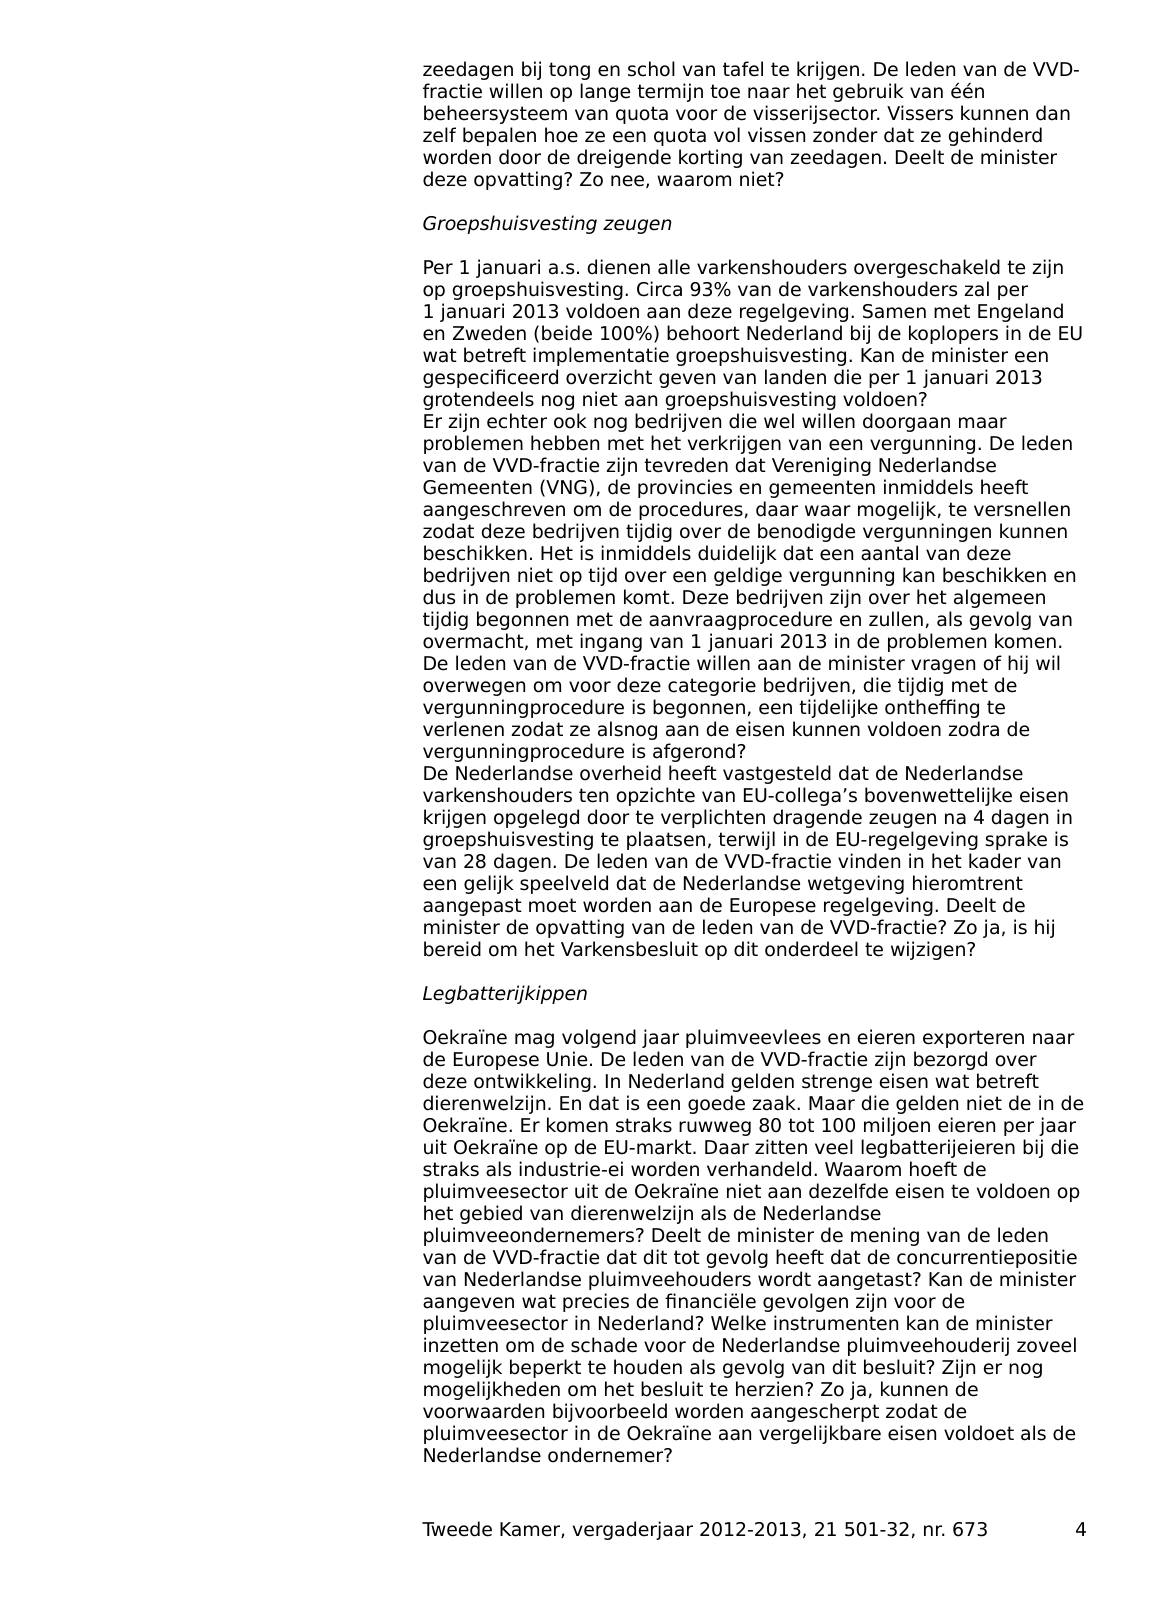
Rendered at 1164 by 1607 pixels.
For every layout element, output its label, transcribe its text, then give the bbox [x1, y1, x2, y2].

text Per 1 januari a.s. dienen alle varkenshouders overgeschakeld te zijn op groepshuisvesting. Circa 93% van de varkenshouders zal per 1 januari 2013 voldoen aan deze regelgeving. Samen met Engeland en Zweden (beide 100%) behoort Nederland bij de koplopers in de EU wat betreft implementatie groepshuisvesting. Kan de minister een gespecificeerd overzicht geven van landen die per 1 januari 2013 grotendeels nog niet aan groepshuisvesting voldoen? [422, 257, 1087, 411]
text Er zijn echter ook nog bedrijven die wel willen doorgaan maar problemen hebben met het verkrijgen van een vergunning. De leden van de VVD-fractie zijn tevreden dat Vereniging Nederlandse Gemeenten (VNG), de provincies en gemeenten inmiddels heeft aangeschreven om de procedures, daar waar mogelijk, te versnellen zodat deze bedrijven tijdig over de benodigde vergunningen kunnen beschikken. Het is inmiddels duidelijk dat een aantal van deze bedrijven niet op tijd over een geldige vergunning kan beschikken en dus in de problemen komt. Deze bedrijven zijn over het algemeen tijdig begonnen met de aanvraagprocedure en zullen, als gevolg van overmacht, met ingang van 1 januari 2013 in de problemen komen. De leden van de VVD-fractie willen aan de minister vragen of hij wil overwegen om voor deze categorie bedrijven, die tijdig met de vergunningprocedure is begonnen, een tijdelijke ontheffing te verlenen zodat ze alsnog aan de eisen kunnen voldoen zodra de vergunningprocedure is afgerond? [422, 411, 1087, 763]
subtitle Groepshuisvesting zeugen [422, 213, 1087, 235]
text De Nederlandse overheid heeft vastgesteld dat de Nederlandse varkenshouders ten opzichte van EU-collega’s bovenwettelijke eisen krijgen opgelegd door te verplichten dragende zeugen na 4 dagen in groepshuisvesting te plaatsen, terwijl in de EU-regelgeving sprake is van 28 dagen. De leden van de VVD-fractie vinden in het kader van een gelijk speelveld dat de Nederlandse wetgeving hieromtrent aangepast moet worden aan de Europese regelgeving. Deelt de minister de opvatting van de leden van de VVD-fractie? Zo ja, is hij bereid om het Varkensbesluit op dit onderdeel te wijzigen? [422, 763, 1087, 961]
text Oekraïne mag volgend jaar pluimveevlees en eieren exporteren naar de Europese Unie. De leden van de VVD-fractie zijn bezorgd over deze ontwikkeling. In Nederland gelden strenge eisen wat betreft dierenwelzijn. En dat is een goede zaak. Maar die gelden niet de in de Oekraïne. Er komen straks ruwweg 80 tot 100 miljoen eieren per jaar uit Oekraïne op de EU-markt. Daar zitten veel legbatterijeieren bij die straks als industrie-ei worden verhandeld. Waarom hoeft de pluimveesector uit de Oekraïne niet aan dezelfde eisen te voldoen op het gebied van dierenwelzijn als de Nederlandse pluimveeondernemers? Deelt de minister de mening van de leden van de VVD-fractie dat dit tot gevolg heeft dat de concurrentiepositie van Nederlandse pluimveehouders wordt aangetast? Kan de minister aangeven wat precies de financiële gevolgen zijn voor de pluimveesector in Nederland? Welke instrumenten kan de minister inzetten om de schade voor de Nederlandse pluimveehouderij zoveel mogelijk beperkt te houden als gevolg van dit besluit? Zijn er nog mogelijkheden om het besluit te herzien? Zo ja, kunnen de voorwaarden bijvoorbeeld worden aangescherpt zodat de pluimveesector in de Oekraïne aan vergelijkbare eisen voldoet als de Nederlandse ondernemer? [422, 1027, 1087, 1467]
text zeedagen bij tong en schol van tafel te krijgen. De leden van de VVD-fractie willen op lange termijn toe naar het gebruik van één beheersysteem van quota voor de visserijsector. Vissers kunnen dan zelf bepalen hoe ze een quota vol vissen zonder dat ze gehinderd worden door de dreigende korting van zeedagen. Deelt de minister deze opvatting? Zo nee, waarom niet? [422, 59, 1087, 191]
subtitle Legbatterijkippen [422, 983, 1087, 1005]
